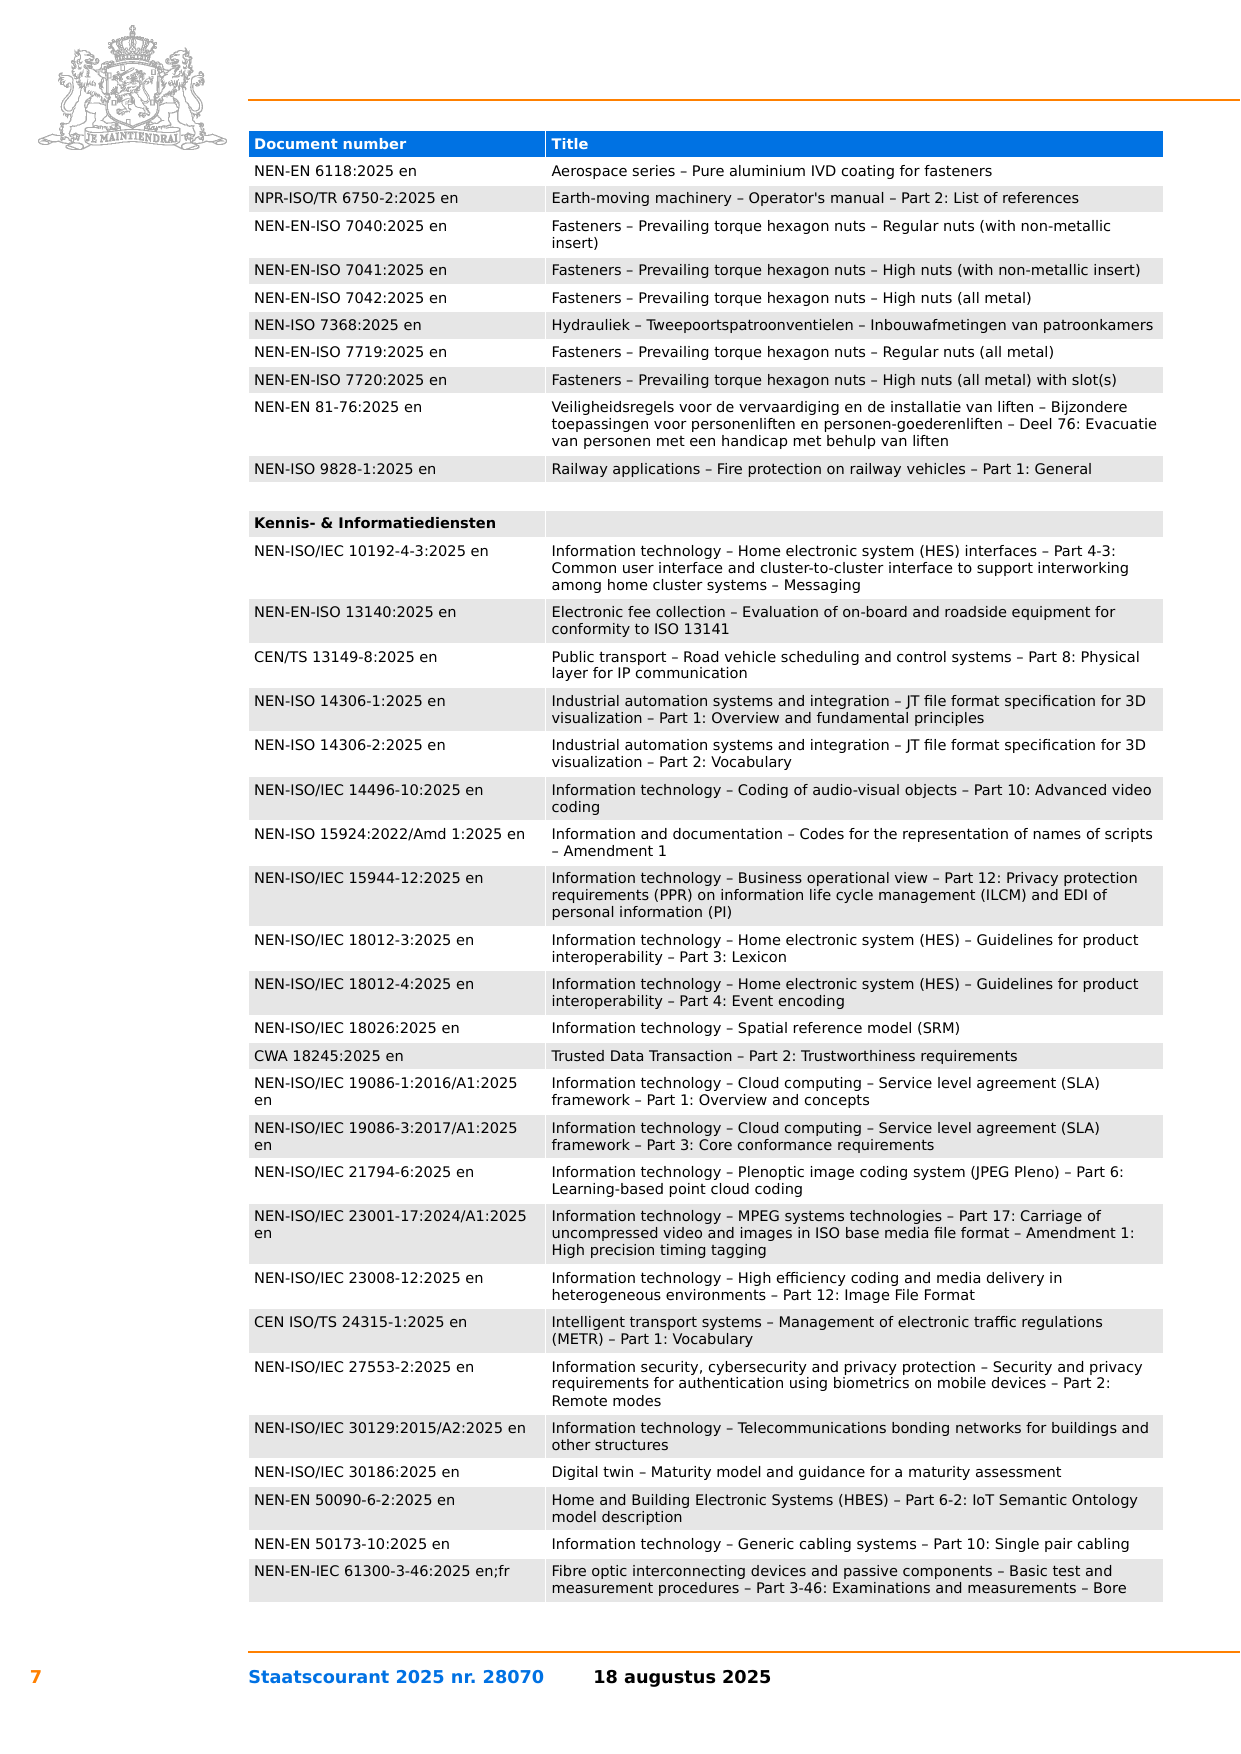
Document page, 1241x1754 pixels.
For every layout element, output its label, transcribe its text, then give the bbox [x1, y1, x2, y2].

table_cell [546, 511, 1163, 537]
table_cell Fasteners – Prevailing torque hexagon nuts – High nuts (all metal) with slot(s) [546, 367, 1163, 393]
table_cell Hydrauliek – Tweepoortspatroonventielen – Inbouwafmetingen van patroonkamers [546, 312, 1163, 339]
table_cell NEN-EN-ISO 7720:2025 en [249, 367, 545, 393]
table_cell Information technology – Home electronic system (HES) – Guidelines for product interoperability – Part 3: Lexicon [546, 927, 1163, 970]
table_header Document number [249, 131, 545, 157]
table_cell NEN-EN 6118:2025 en [249, 158, 545, 185]
table_cell NEN-ISO/IEC 14496-10:2025 en [249, 777, 545, 820]
table_cell Information technology – Business operational view – Part 12: Privacy protection requirements (PPR) on information life cycle management (ILCM) and EDI of personal information (PI) [546, 866, 1163, 926]
table_cell NEN-ISO/IEC 15944-12:2025 en [249, 866, 545, 926]
table_cell Kennis- & Informatiediensten [249, 511, 545, 537]
table_cell Information technology – Home electronic system (HES) – Guidelines for product interoperability – Part 4: Event encoding [546, 971, 1163, 1015]
table_cell Industrial automation systems and integration – JT file format specification for 3D visualization – Part 1: Overview and fundamental principles [546, 688, 1163, 731]
table_cell Information technology – Telecommunications bonding networks for buildings and other structures [546, 1415, 1163, 1458]
table_cell NEN-ISO/IEC 21794-6:2025 en [249, 1159, 545, 1203]
table_cell NEN-ISO 9828-1:2025 en [249, 456, 545, 482]
table_cell Digital twin – Maturity model and guidance for a maturity assessment [546, 1460, 1163, 1486]
table_cell Information technology – MPEG systems technologies – Part 17: Carriage of uncompressed video and images in ISO base media file format – Amendment 1: High precision timing tagging [546, 1204, 1163, 1264]
table_cell NEN-ISO 7368:2025 en [249, 312, 545, 339]
picture [38, 25, 227, 150]
table_cell Information technology – Home electronic system (HES) interfaces – Part 4-3: Common user interface and cluster-to-cluster interface to support interworking among home cluster systems – Messaging [546, 538, 1163, 598]
table_cell Electronic fee collection – Evaluation of on-board and roadside equipment for conformity to ISO 13141 [546, 599, 1163, 643]
table_cell Fasteners – Prevailing torque hexagon nuts – Regular nuts (all metal) [546, 340, 1163, 366]
table_cell NEN-EN-ISO 7719:2025 en [249, 340, 545, 366]
table_cell NEN-ISO/IEC 19086-3:2017/A1:2025 en [249, 1115, 545, 1158]
table_cell Information technology – Generic cabling systems – Part 10: Single pair cabling [546, 1531, 1163, 1558]
table_cell Information technology – High efficiency coding and media delivery in heterogeneous environments – Part 12: Image File Format [546, 1265, 1163, 1308]
table_cell [249, 483, 545, 509]
table_cell NEN-ISO/IEC 30129:2015/A2:2025 en [249, 1415, 545, 1458]
table_cell NEN-EN-ISO 7040:2025 en [249, 213, 545, 256]
table_cell NPR-ISO/TR 6750-2:2025 en [249, 186, 545, 212]
table_cell NEN-ISO/IEC 27553-2:2025 en [249, 1354, 545, 1414]
table_cell NEN-ISO 15924:2022/Amd 1:2025 en [249, 821, 545, 864]
table_cell NEN-EN-ISO 7042:2025 en [249, 285, 545, 311]
table_cell NEN-ISO/IEC 18012-4:2025 en [249, 971, 545, 1015]
table_cell Intelligent transport systems – Management of electronic traffic regulations (METR) – Part 1: Vocabulary [546, 1309, 1163, 1353]
table_cell NEN-ISO/IEC 10192-4-3:2025 en [249, 538, 545, 598]
table_cell Railway applications – Fire protection on railway vehicles – Part 1: General [546, 456, 1163, 482]
table_cell Industrial automation systems and integration – JT file format specification for 3D visualization – Part 2: Vocabulary [546, 733, 1163, 776]
table_cell Home and Building Electronic Systems (HBES) – Part 6-2: IoT Semantic Ontology model description [546, 1487, 1163, 1530]
table_cell Information and documentation – Codes for the representation of names of scripts – Amendment 1 [546, 821, 1163, 864]
table_cell NEN-EN 81-76:2025 en [249, 395, 545, 455]
table_cell NEN-ISO 14306-2:2025 en [249, 733, 545, 776]
table_cell CWA 18245:2025 en [249, 1043, 545, 1069]
table_cell CEN ISO/TS 24315-1:2025 en [249, 1309, 545, 1353]
table_cell Fasteners – Prevailing torque hexagon nuts – High nuts (with non-metallic insert) [546, 258, 1163, 284]
table_cell Information technology – Coding of audio-visual objects – Part 10: Advanced video coding [546, 777, 1163, 820]
table_cell CEN/TS 13149-8:2025 en [249, 644, 545, 687]
table_cell Fibre optic interconnecting devices and passive components – Basic test and measurement procedures – Part 3-46: Examinations and measurements – Bore [546, 1559, 1163, 1602]
table_cell NEN-ISO/IEC 18026:2025 en [249, 1016, 545, 1042]
table_cell NEN-ISO/IEC 23001-17:2024/A1:2025 en [249, 1204, 545, 1264]
table_cell NEN-ISO/IEC 23008-12:2025 en [249, 1265, 545, 1308]
table_header Title [546, 131, 1163, 157]
table_cell Fasteners – Prevailing torque hexagon nuts – High nuts (all metal) [546, 285, 1163, 311]
table_cell NEN-EN-ISO 13140:2025 en [249, 599, 545, 643]
table_cell Trusted Data Transaction – Part 2: Trustworthiness requirements [546, 1043, 1163, 1069]
table_cell Public transport – Road vehicle scheduling and control systems – Part 8: Physical layer for IP communication [546, 644, 1163, 687]
table_cell NEN-ISO 14306-1:2025 en [249, 688, 545, 731]
table_cell NEN-EN-ISO 7041:2025 en [249, 258, 545, 284]
table_cell NEN-ISO/IEC 19086-1:2016/A1:2025 en [249, 1071, 545, 1114]
table_cell NEN-EN 50090-6-2:2025 en [249, 1487, 545, 1530]
table_cell Information technology – Cloud computing – Service level agreement (SLA) framework – Part 1: Overview and concepts [546, 1071, 1163, 1114]
table_cell NEN-ISO/IEC 30186:2025 en [249, 1460, 545, 1486]
table_cell Earth-moving machinery – Operator's manual – Part 2: List of references [546, 186, 1163, 212]
table_cell Aerospace series – Pure aluminium IVD coating for fasteners [546, 158, 1163, 185]
table_cell NEN-EN-IEC 61300-3-46:2025 en;fr [249, 1559, 545, 1602]
table_cell Fasteners – Prevailing torque hexagon nuts – Regular nuts (with non-metallic insert) [546, 213, 1163, 256]
table_cell [546, 483, 1163, 509]
table_cell NEN-ISO/IEC 18012-3:2025 en [249, 927, 545, 970]
table_cell NEN-EN 50173-10:2025 en [249, 1531, 545, 1558]
table_cell Information technology – Spatial reference model (SRM) [546, 1016, 1163, 1042]
table_cell Information security, cybersecurity and privacy protection – Security and privacy requirements for authentication using biometrics on mobile devices – Part 2: Remote modes [546, 1354, 1163, 1414]
table_cell Veiligheidsregels voor de vervaardiging en de installatie van liften – Bijzondere toepassingen voor personenliften en personen-goederenliften – Deel 76: Evacuatie van personen met een handicap met behulp van liften [546, 395, 1163, 455]
table_cell Information technology – Plenoptic image coding system (JPEG Pleno) – Part 6: Learning-based point cloud coding [546, 1159, 1163, 1203]
table_cell Information technology – Cloud computing – Service level agreement (SLA) framework – Part 3: Core conformance requirements [546, 1115, 1163, 1158]
